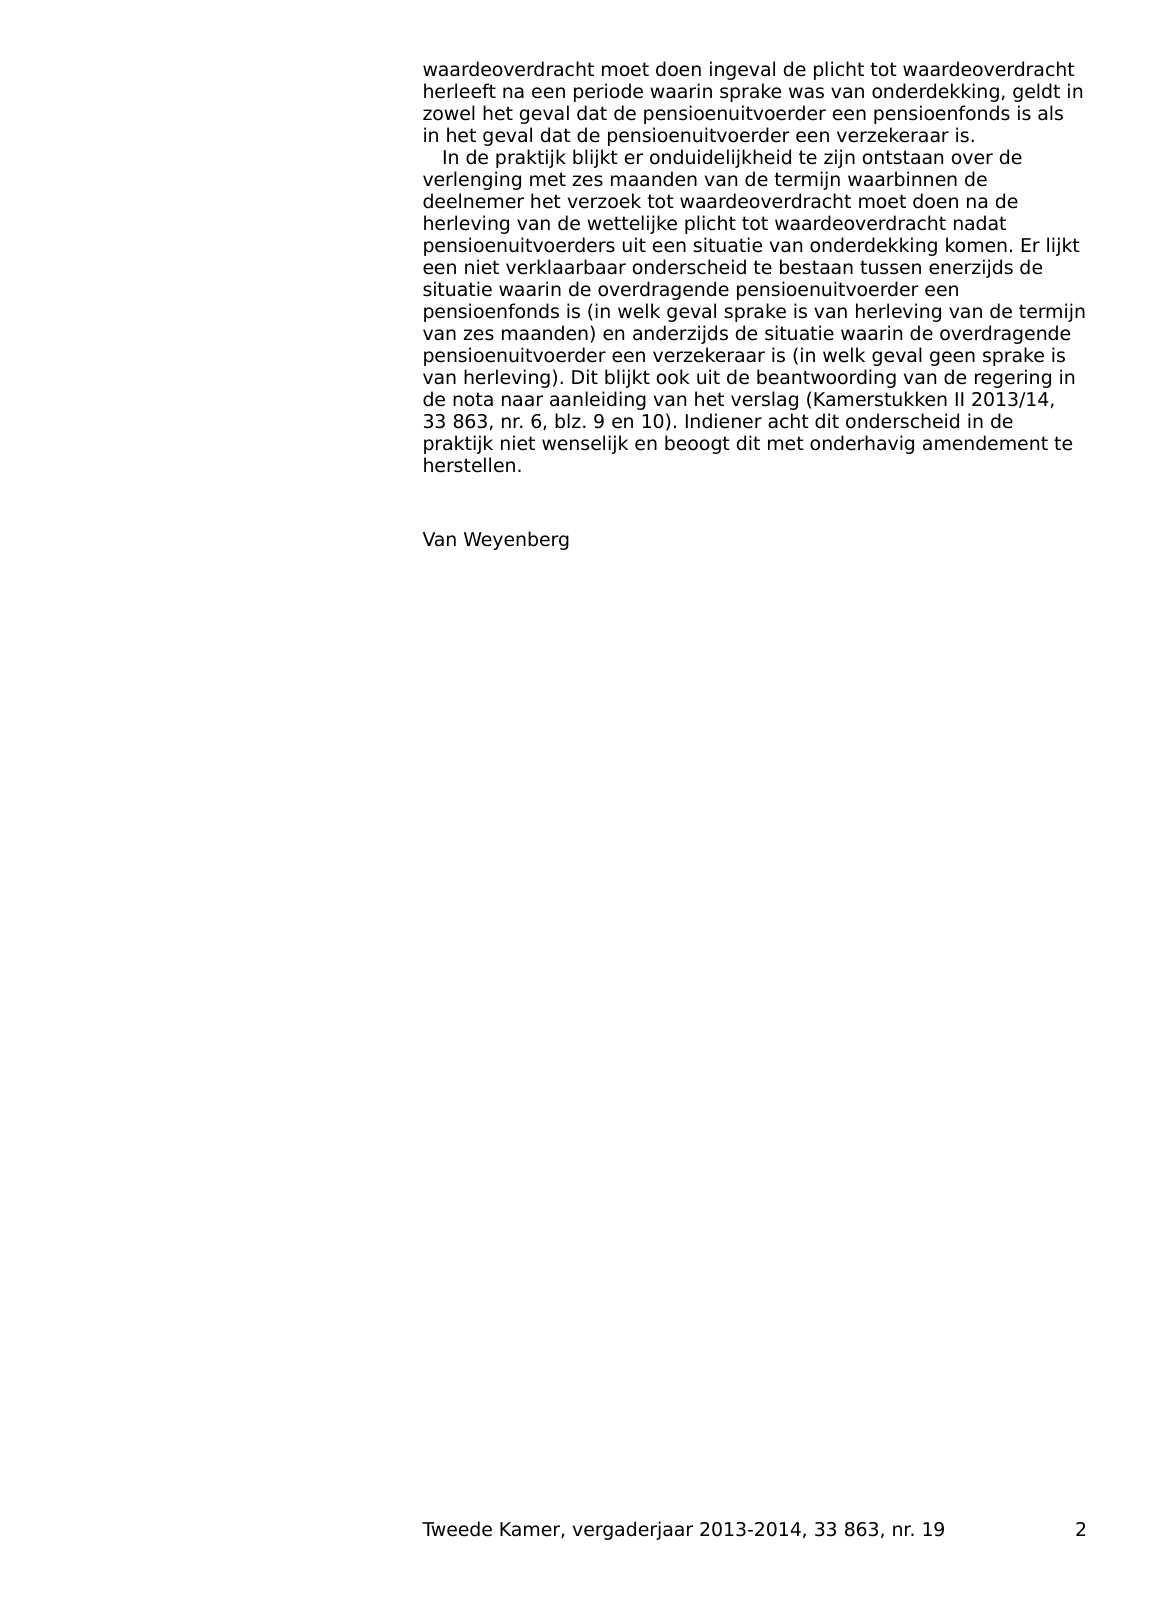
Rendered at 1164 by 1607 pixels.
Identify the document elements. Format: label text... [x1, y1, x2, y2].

text In de praktijk blijkt er onduidelijkheid te zijn ontstaan over de verlenging met zes maanden van de termijn waarbinnen de deelnemer het verzoek tot waardeoverdracht moet doen na de herleving van de wettelijke plicht tot waardeoverdracht nadat pensioenuitvoerders uit een situatie van onderdekking komen. Er lijkt een niet verklaarbaar onderscheid te bestaan tussen enerzijds de situatie waarin de overdragende pensioenuitvoerder een pensioenfonds is (in welk geval sprake is van herleving van de termijn van zes maanden) en anderzijds de situatie waarin de overdragende pensioenuitvoerder een verzekeraar is (in welk geval geen sprake is van herleving). Dit blijkt ook uit de beantwoording van de regering in de nota naar aanleiding van het verslag (Kamerstukken II 2013/14, 33 863, nr. 6, blz. 9 en 10). Indiener acht dit onderscheid in de praktijk niet wenselijk en beoogt dit met onderhavig amendement te herstellen. [422, 147, 1087, 477]
text Van Weyenberg [422, 507, 1087, 551]
text waardeoverdracht moet doen ingeval de plicht tot waardeoverdracht herleeft na een periode waarin sprake was van onderdekking, geldt in zowel het geval dat de pensioenuitvoerder een pensioenfonds is als in het geval dat de pensioenuitvoerder een verzekeraar is. [422, 59, 1087, 147]
